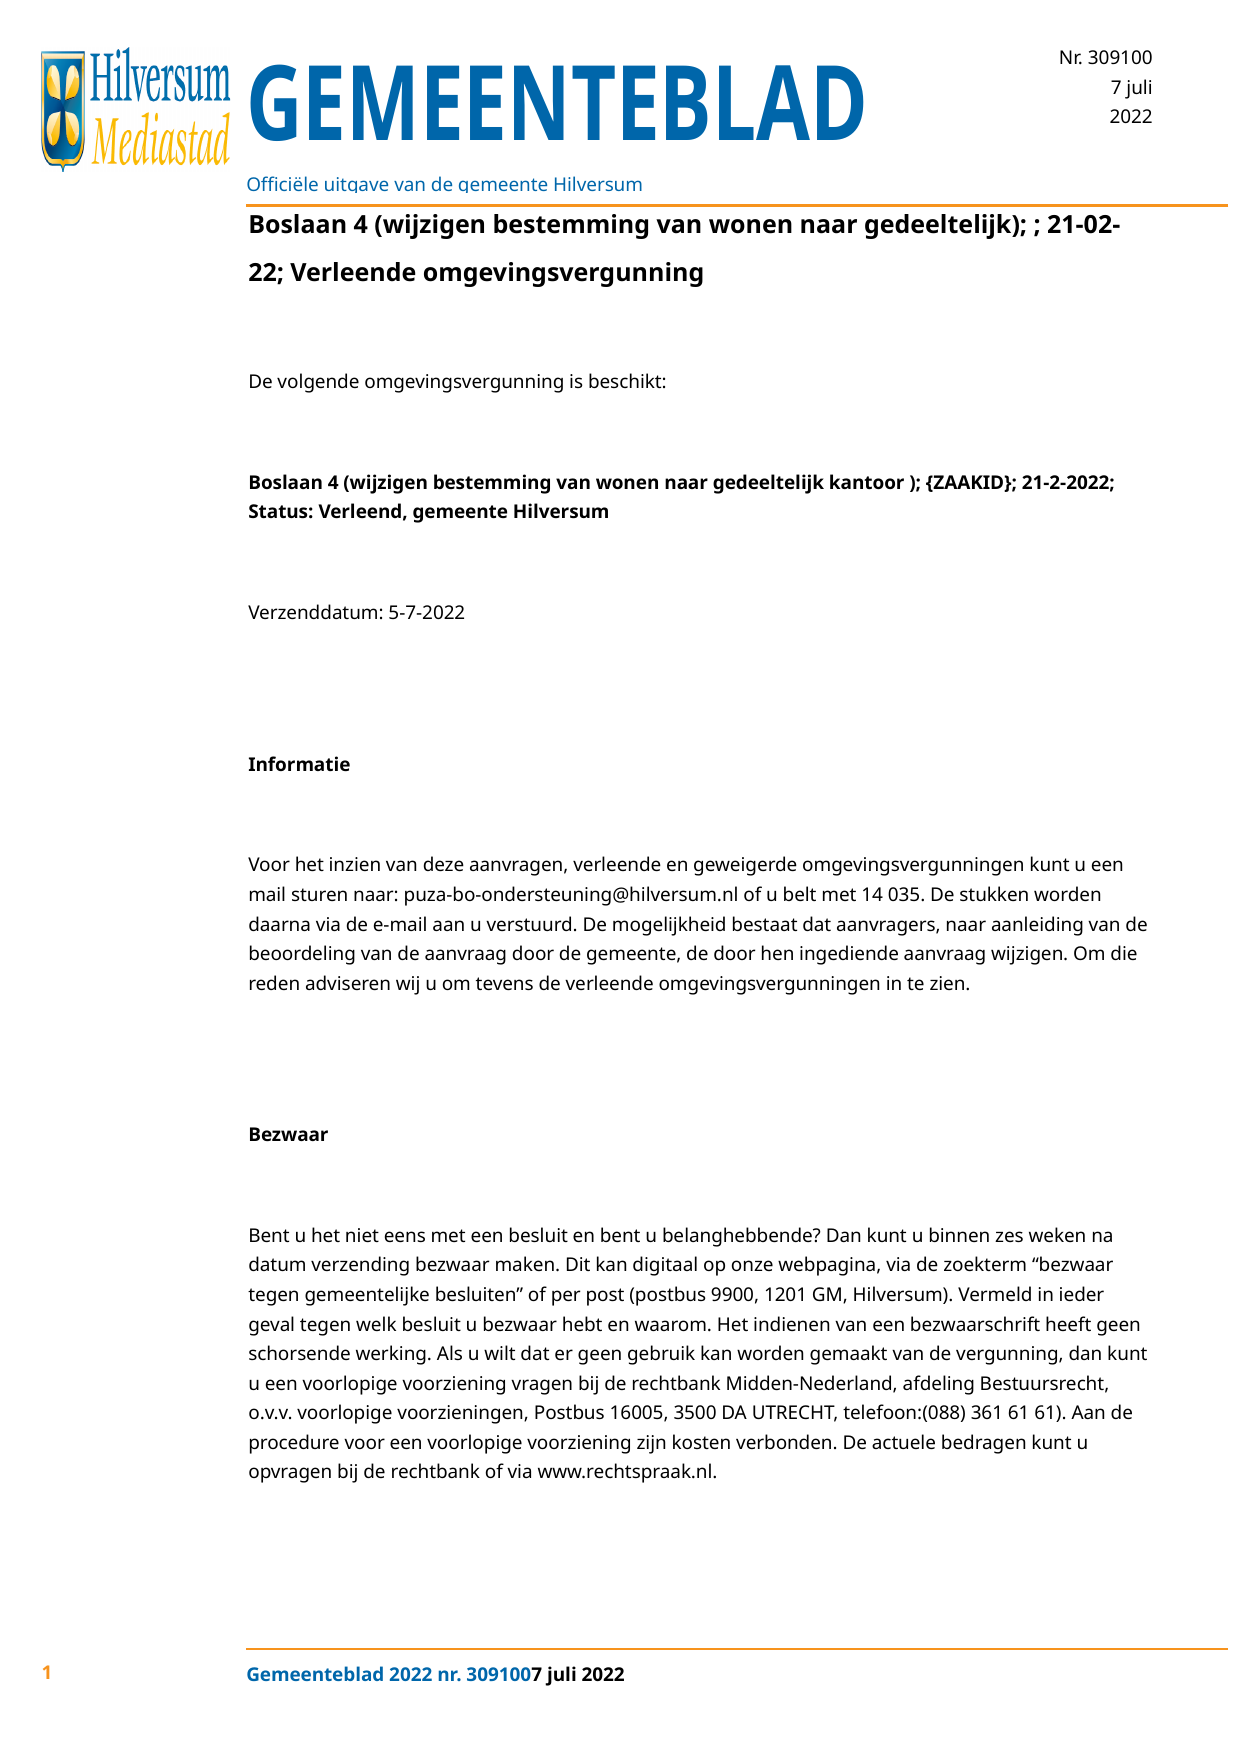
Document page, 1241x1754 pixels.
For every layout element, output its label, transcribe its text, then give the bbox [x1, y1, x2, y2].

text Verzenddatum: 5-7-2022 [248, 599, 1152, 625]
text Bezwaar [248, 1121, 1152, 1147]
picture [41, 47, 231, 172]
text Informatie [248, 751, 1152, 777]
text Bent u het niet eens met een besluit en bent u belanghebbende? Dan kunt u binnen zes weken na datum verzending bezwaar maken. Dit kan digitaal op onze webpagina, via de zoekterm “bezwaar tegen gemeentelijke besluiten” of per post (postbus 9900, 1201 GM, Hilversum). Vermeld in ieder geval tegen welk besluit u bezwaar hebt en waarom. Het indienen van een bezwaarschrift heeft geen schorsende werking. Als u wilt dat er geen gebruik kan worden gemaakt van de vergunning, dan kunt u een voorlopige voorziening vragen bij de rechtbank Midden-Nederland, afdeling Bestuursrecht, o.v.v. voorlopige voorzieningen, Postbus 16005, 3500 DA UTRECHT, telefoon:(088) 361 61 61). Aan de procedure voor een voorlopige voorziening zijn kosten verbonden. De actuele bedragen kunt u opvragen bij de rechtbank of via www.rechtspraak.nl. [248, 1222, 1152, 1484]
text Voor het inzien van deze aanvragen, verleende en geweigerde omgevingsvergunningen kunt u een mail sturen naar: puza-bo-ondersteuning@hilversum.nl of u belt met 14 035. De stukken worden daarna via de e-mail aan u verstuurd. De mogelijkheid bestaat dat aanvragers, naar aanleiding van de beoordeling van de aanvraag door de gemeente, de door hen ingediende aanvraag wijzigen. Om die reden adviseren wij u om tevens de verleende omgevingsvergunningen in te zien. [248, 852, 1152, 996]
text Boslaan 4 (wijzigen bestemming van wonen naar gedeeltelijk kantoor ); {ZAAKID}; 21-2-2022; Status: Verleend, gemeente Hilversum [248, 469, 1152, 524]
text Boslaan 4 (wijzigen bestemming van wonen naar gedeeltelijk); ; 21-02-22; Verleende omgevingsvergunning [248, 207, 1152, 288]
text De volgende omgevingsvergunning is beschikt: [248, 368, 1152, 394]
